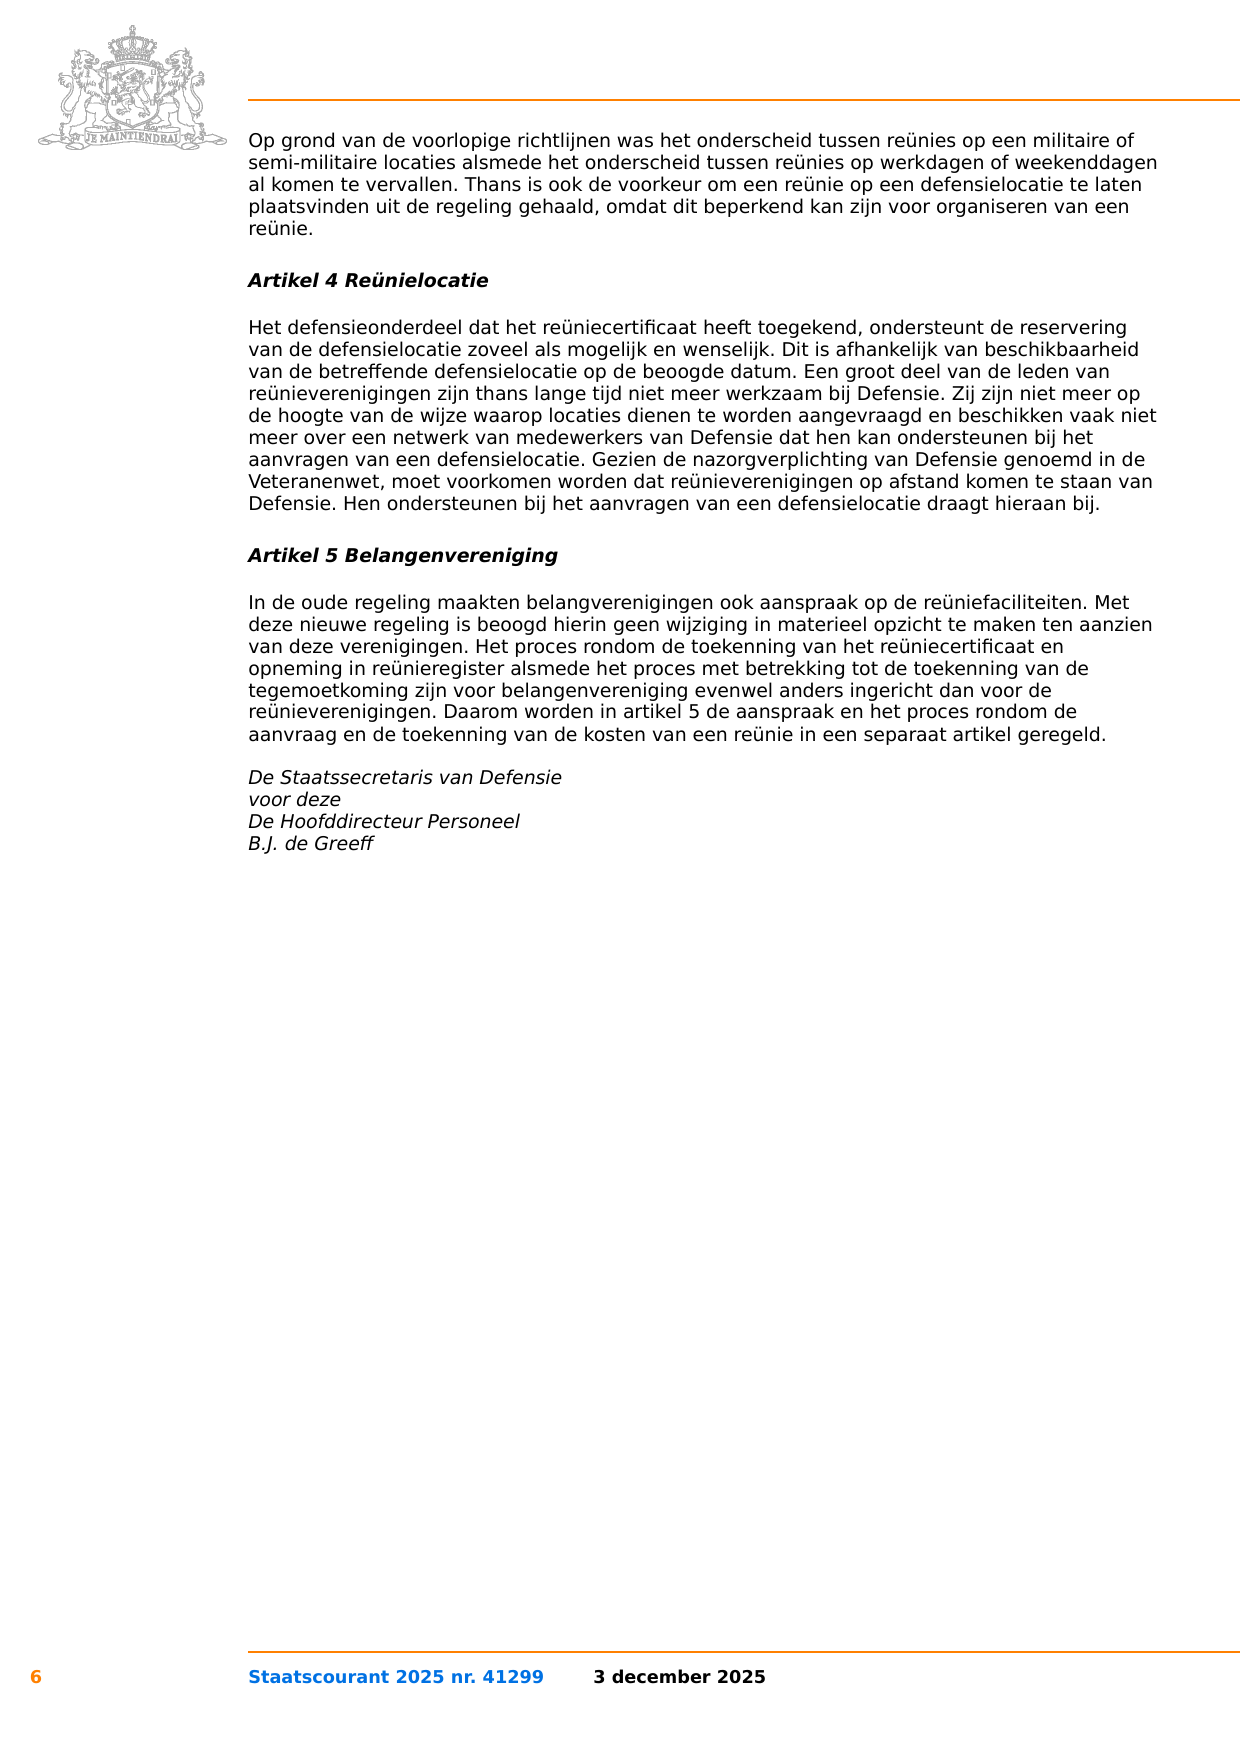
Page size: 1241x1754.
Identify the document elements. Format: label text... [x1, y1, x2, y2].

text Op grond van de voorlopige richtlijnen was het onderscheid tussen reünies op een militaire of semi-militaire locaties alsmede het onderscheid tussen reünies op werkdagen of weekenddagen al komen te vervallen. Thans is ook de voorkeur om een reünie op een defensielocatie te laten plaatsvinden uit de regeling gehaald, omdat dit beperkend kan zijn voor organiseren van een reünie. [248, 130, 1163, 240]
picture [38, 25, 227, 150]
subtitle Artikel 5 Belangenvereniging [248, 544, 1163, 567]
subtitle Artikel 4 Reünielocatie [248, 270, 1163, 292]
text In de oude regeling maakten belangverenigingen ook aanspraak op de reüniefaciliteiten. Met deze nieuwe regeling is beoogd hierin geen wijziging in materieel opzicht te maken ten aanzien van deze verenigingen. Het proces rondom de toekenning van het reüniecertificaat en opneming in reünieregister alsmede het proces met betrekking tot de toekenning van de tegemoetkoming zijn voor belangenvereniging evenwel anders ingericht dan voor de reünieverenigingen. Daarom worden in artikel 5 de aanspraak en het proces rondom de aanvraag en de toekenning van de kosten van een reünie in een separaat artikel geregeld. [248, 592, 1163, 745]
text De Staatssecretaris van Defensie voor deze De Hoofddirecteur Personeel B.J. de Greeff [248, 767, 1163, 855]
text Het defensieonderdeel dat het reüniecertificaat heeft toegekend, ondersteunt de reservering van de defensielocatie zoveel als mogelijk en wenselijk. Dit is afhankelijk van beschikbaarheid van de betreffende defensielocatie op de beoogde datum. Een groot deel van de leden van reünieverenigingen zijn thans lange tijd niet meer werkzaam bij Defensie. Zij zijn niet meer op de hoogte van de wijze waarop locaties dienen te worden aangevraagd en beschikken vaak niet meer over een netwerk van medewerkers van Defensie dat hen kan ondersteunen bij het aanvragen van een defensielocatie. Gezien de nazorgverplichting van Defensie genoemd in de Veteranenwet, moet voorkomen worden dat reünieverenigingen op afstand komen te staan van Defensie. Hen ondersteunen bij het aanvragen van een defensielocatie draagt hieraan bij. [248, 317, 1163, 514]
